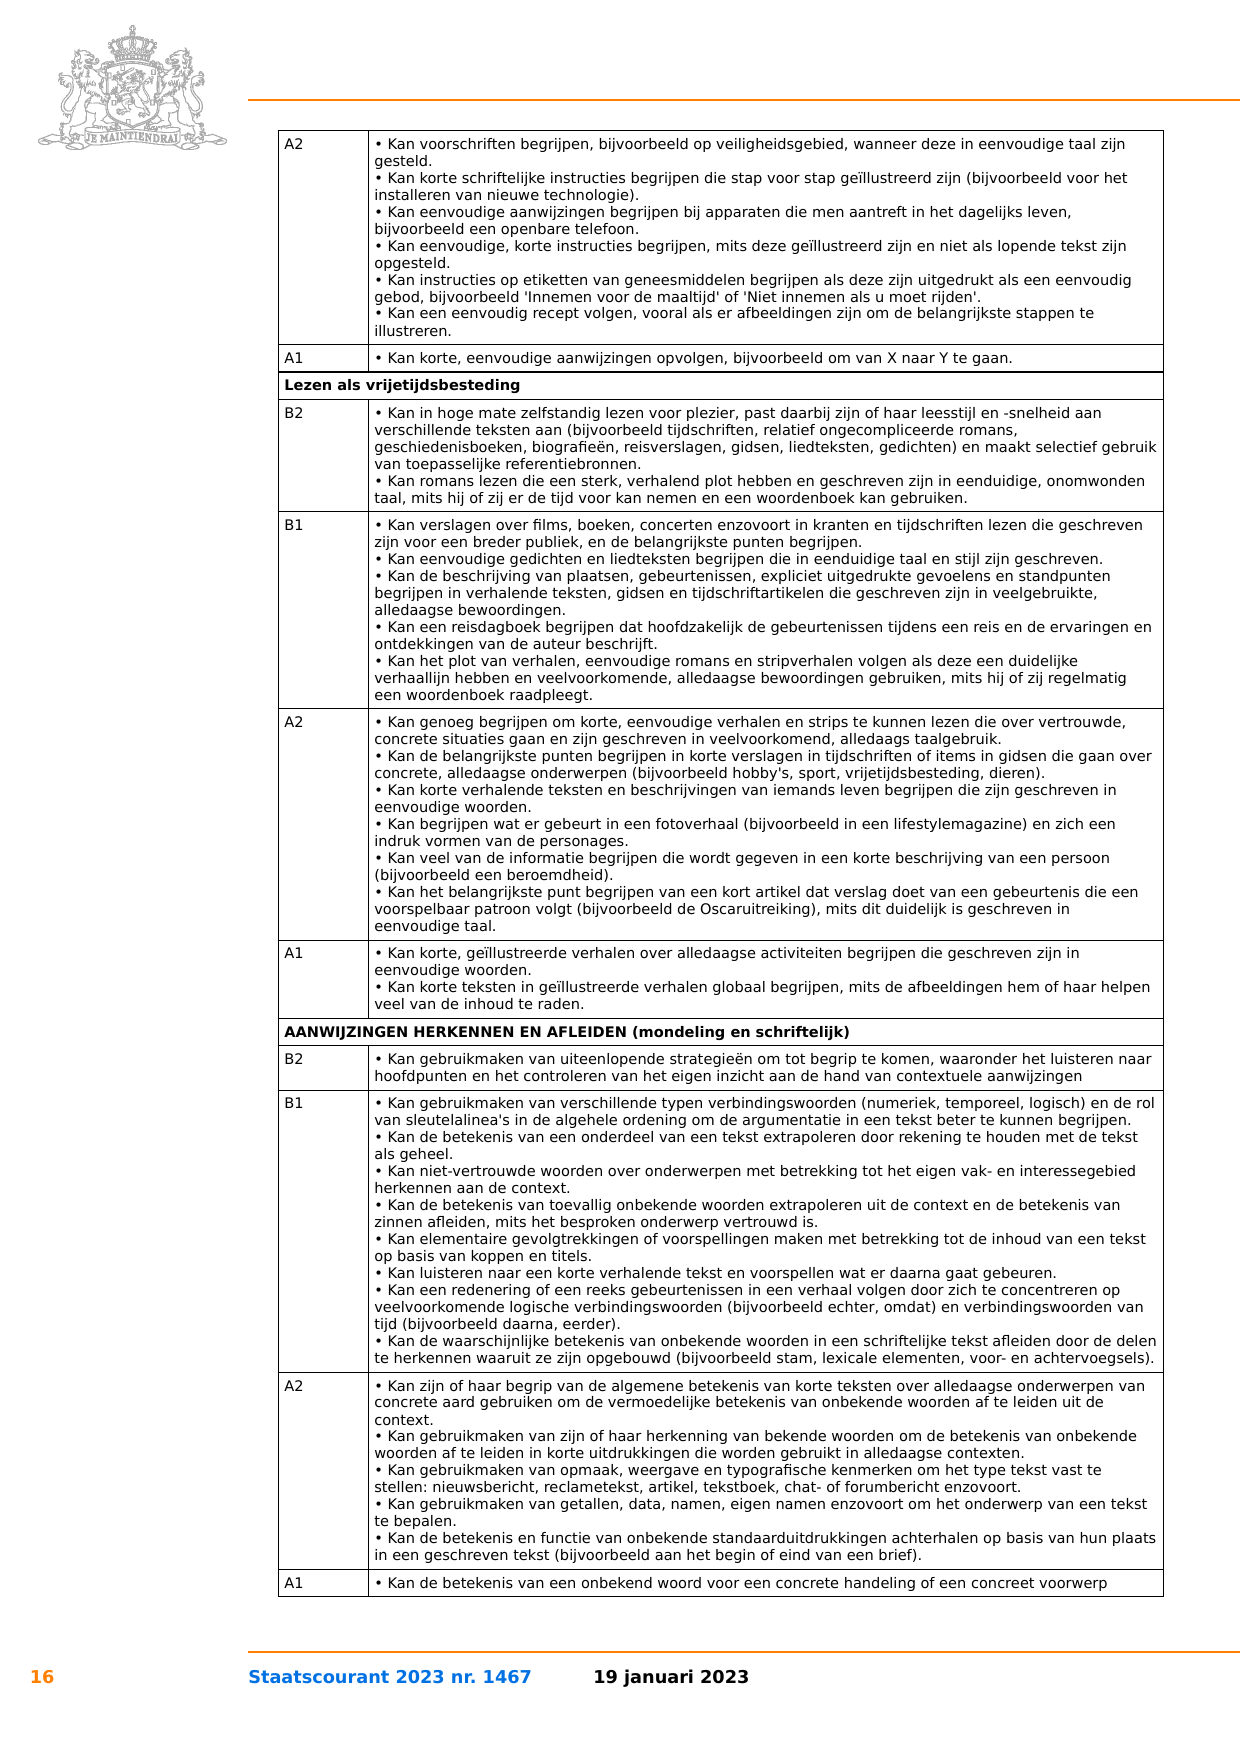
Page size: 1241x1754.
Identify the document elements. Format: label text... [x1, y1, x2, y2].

table_cell • Kan gebruikmaken van uiteenlopende strategieën om tot begrip te komen, waaronder het luisteren naar hoofdpunten en het controleren van het eigen inzicht aan de hand van contextuele aanwijzingen [369, 1046, 1163, 1089]
table_cell • Kan zijn of haar begrip van de algemene betekenis van korte teksten over alledaagse onderwerpen van concrete aard gebruiken om de vermoedelijke betekenis van onbekende woorden af te leiden uit de context. • Kan gebruikmaken van zijn of haar herkenning van bekende woorden om de betekenis van onbekende woorden af te leiden in korte uitdrukkingen die worden gebruikt in alledaagse contexten. • Kan gebruikmaken van opmaak, weergave en typografische kenmerken om het type tekst vast te stellen: nieuwsbericht, reclametekst, artikel, tekstboek, chat- of forumbericht enzovoort. • Kan gebruikmaken van getallen, data, namen, eigen namen enzovoort om het onderwerp van een tekst te bepalen. • Kan de betekenis en functie van onbekende standaarduitdrukkingen achterhalen op basis van hun plaats in een geschreven tekst (bijvoorbeeld aan het begin of eind van een brief). [369, 1373, 1163, 1569]
table_cell B1 [279, 1091, 368, 1372]
table_cell AANWIJZINGEN HERKENNEN EN AFLEIDEN (mondeling en schriftelijk) [279, 1019, 1163, 1045]
table_cell B2 [279, 400, 368, 511]
table_cell • Kan korte, eenvoudige aanwijzingen opvolgen, bijvoorbeeld om van X naar Y te gaan. [369, 345, 1163, 371]
table_cell • Kan korte, geïllustreerde verhalen over alledaagse activiteiten begrijpen die geschreven zijn in eenvoudige woorden. • Kan korte teksten in geïllustreerde verhalen globaal begrijpen, mits de afbeeldingen hem of haar helpen veel van de inhoud te raden. [369, 941, 1163, 1018]
table_cell • Kan in hoge mate zelfstandig lezen voor plezier, past daarbij zijn of haar leesstijl en -snelheid aan verschillende teksten aan (bijvoorbeeld tijdschriften, relatief ongecompliceerde romans, geschiedenisboeken, biografieën, reisverslagen, gidsen, liedteksten, gedichten) en maakt selectief gebruik van toepasselijke referentiebronnen. • Kan romans lezen die een sterk, verhalend plot hebben en geschreven zijn in eenduidige, onomwonden taal, mits hij of zij er de tijd voor kan nemen en een woordenboek kan gebruiken. [369, 400, 1163, 511]
table_cell A2 [279, 131, 368, 344]
table_cell A1 [279, 1570, 368, 1596]
table_cell B1 [279, 512, 368, 708]
table_cell A2 [279, 709, 368, 939]
table_cell • Kan verslagen over films, boeken, concerten enzovoort in kranten en tijdschriften lezen die geschreven zijn voor een breder publiek, en de belangrijkste punten begrijpen. • Kan eenvoudige gedichten en liedteksten begrijpen die in eenduidige taal en stijl zijn geschreven. • Kan de beschrijving van plaatsen, gebeurtenissen, expliciet uitgedrukte gevoelens en standpunten begrijpen in verhalende teksten, gidsen en tijdschriftartikelen die geschreven zijn in veelgebruikte, alledaagse bewoordingen. • Kan een reisdagboek begrijpen dat hoofdzakelijk de gebeurtenissen tijdens een reis en de ervaringen en ontdekkingen van de auteur beschrijft. • Kan het plot van verhalen, eenvoudige romans en stripverhalen volgen als deze een duidelijke verhaallijn hebben en veelvoorkomende, alledaagse bewoordingen gebruiken, mits hij of zij regelmatig een woordenboek raadpleegt. [369, 512, 1163, 708]
table_cell A1 [279, 941, 368, 1018]
table_cell • Kan de betekenis van een onbekend woord voor een concrete handeling of een concreet voorwerp [369, 1570, 1163, 1596]
table_cell Lezen als vrijetijdsbesteding [279, 373, 1163, 399]
table_cell • Kan gebruikmaken van verschillende typen verbindingswoorden (numeriek, temporeel, logisch) en de rol van sleutelalinea's in de algehele ordening om de argumentatie in een tekst beter te kunnen begrijpen. • Kan de betekenis van een onderdeel van een tekst extrapoleren door rekening te houden met de tekst als geheel. • Kan niet-vertrouwde woorden over onderwerpen met betrekking tot het eigen vak- en interessegebied herkennen aan de context. • Kan de betekenis van toevallig onbekende woorden extrapoleren uit de context en de betekenis van zinnen afleiden, mits het besproken onderwerp vertrouwd is. • Kan elementaire gevolgtrekkingen of voorspellingen maken met betrekking tot de inhoud van een tekst op basis van koppen en titels. • Kan luisteren naar een korte verhalende tekst en voorspellen wat er daarna gaat gebeuren. • Kan een redenering of een reeks gebeurtenissen in een verhaal volgen door zich te concentreren op veelvoorkomende logische verbindingswoorden (bijvoorbeeld echter, omdat) en verbindingswoorden van tijd (bijvoorbeeld daarna, eerder). • Kan de waarschijnlijke betekenis van onbekende woorden in een schriftelijke tekst afleiden door de delen te herkennen waaruit ze zijn opgebouwd (bijvoorbeeld stam, lexicale elementen, voor- en achtervoegsels). [369, 1091, 1163, 1372]
picture [38, 25, 227, 150]
table_cell A2 [279, 1373, 368, 1569]
table_cell • Kan genoeg begrijpen om korte, eenvoudige verhalen en strips te kunnen lezen die over vertrouwde, concrete situaties gaan en zijn geschreven in veelvoorkomend, alledaags taalgebruik. • Kan de belangrijkste punten begrijpen in korte verslagen in tijdschriften of items in gidsen die gaan over concrete, alledaagse onderwerpen (bijvoorbeeld hobby's, sport, vrijetijdsbesteding, dieren). • Kan korte verhalende teksten en beschrijvingen van iemands leven begrijpen die zijn geschreven in eenvoudige woorden. • Kan begrijpen wat er gebeurt in een fotoverhaal (bijvoorbeeld in een lifestylemagazine) en zich een indruk vormen van de personages. • Kan veel van de informatie begrijpen die wordt gegeven in een korte beschrijving van een persoon (bijvoorbeeld een beroemdheid). • Kan het belangrijkste punt begrijpen van een kort artikel dat verslag doet van een gebeurtenis die een voorspelbaar patroon volgt (bijvoorbeeld de Oscaruitreiking), mits dit duidelijk is geschreven in eenvoudige taal. [369, 709, 1163, 939]
table_cell B2 [279, 1046, 368, 1089]
table_cell • Kan voorschriften begrijpen, bijvoorbeeld op veiligheidsgebied, wanneer deze in eenvoudige taal zijn gesteld. • Kan korte schriftelijke instructies begrijpen die stap voor stap geïllustreerd zijn (bijvoorbeeld voor het installeren van nieuwe technologie). • Kan eenvoudige aanwijzingen begrijpen bij apparaten die men aantreft in het dagelijks leven, bijvoorbeeld een openbare telefoon. • Kan eenvoudige, korte instructies begrijpen, mits deze geïllustreerd zijn en niet als lopende tekst zijn opgesteld. • Kan instructies op etiketten van geneesmiddelen begrijpen als deze zijn uitgedrukt als een eenvoudig gebod, bijvoorbeeld 'Innemen voor de maaltijd' of 'Niet innemen als u moet rijden'. • Kan een eenvoudig recept volgen, vooral als er afbeeldingen zijn om de belangrijkste stappen te illustreren. [369, 131, 1163, 344]
table_cell A1 [279, 345, 368, 371]
